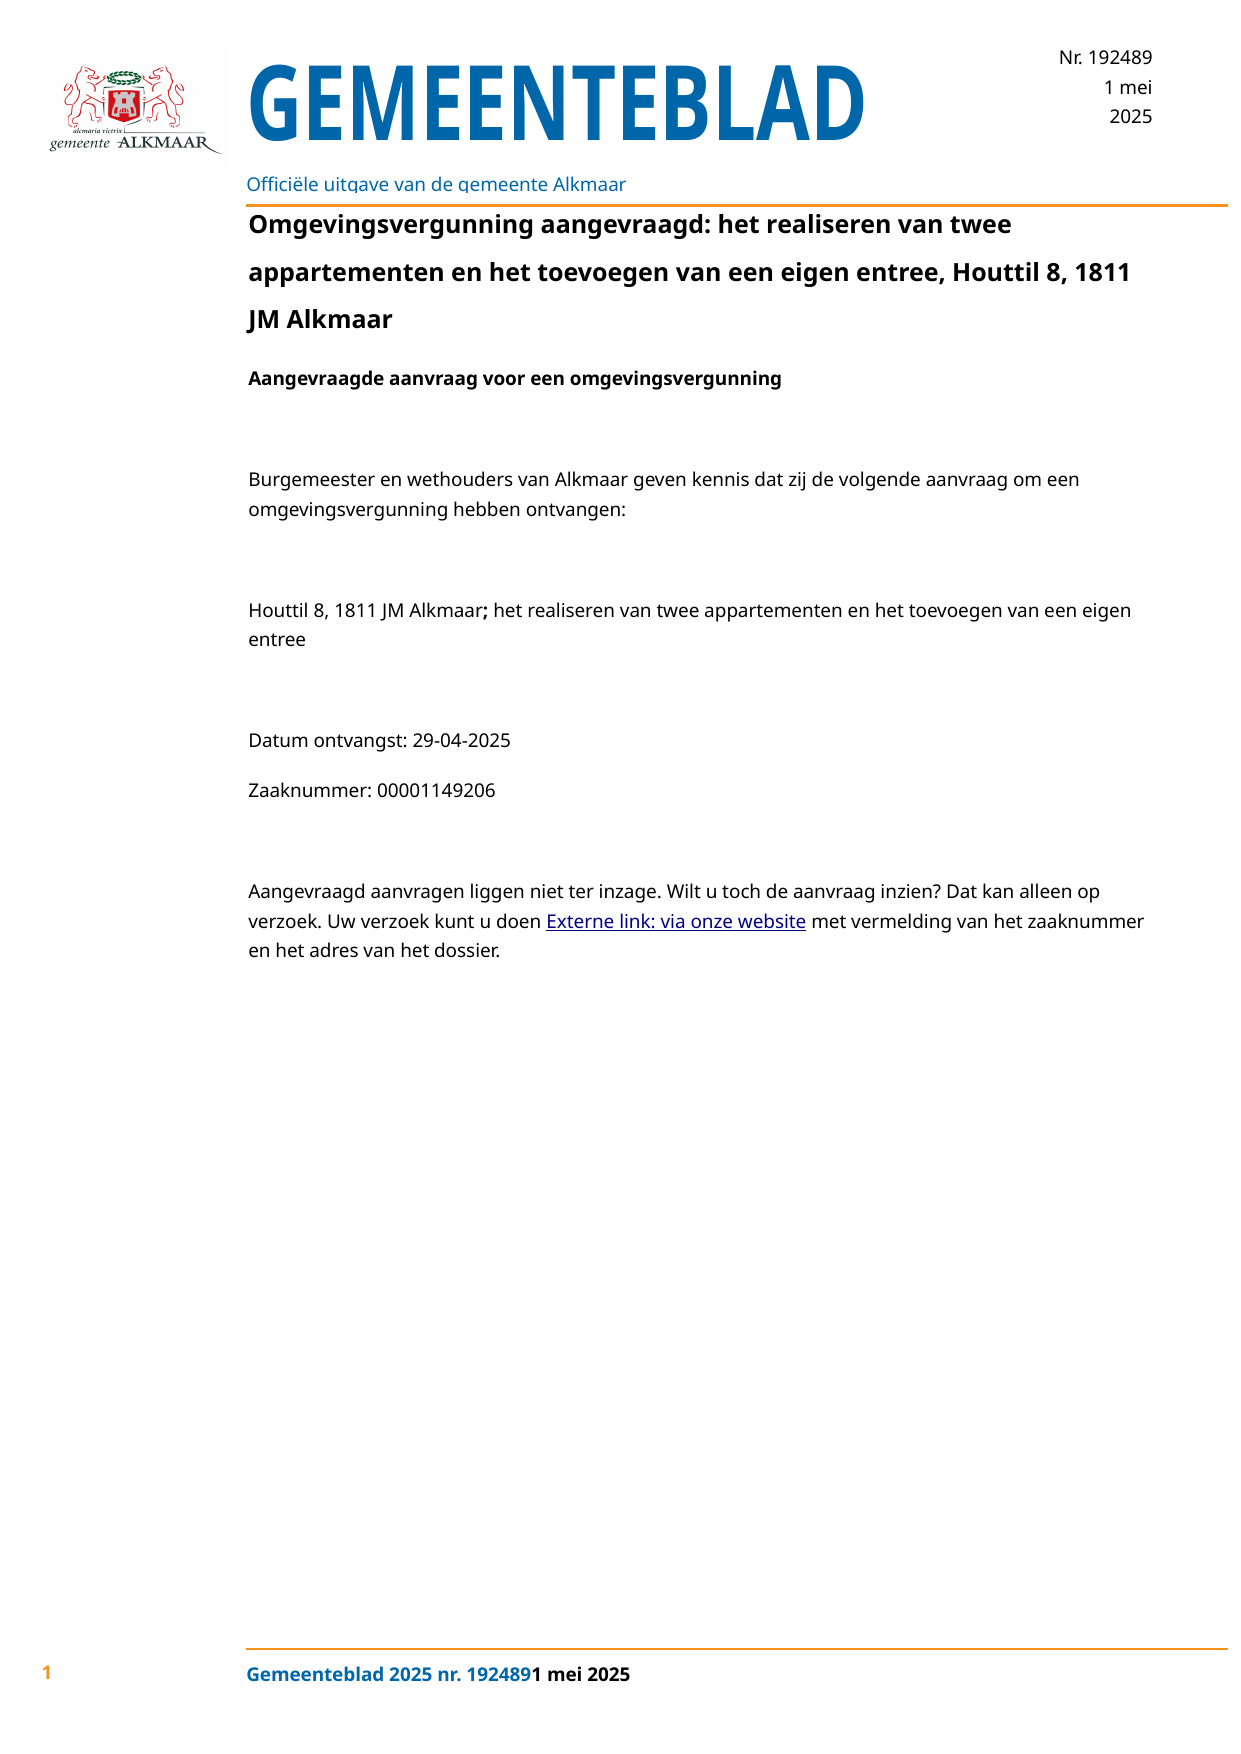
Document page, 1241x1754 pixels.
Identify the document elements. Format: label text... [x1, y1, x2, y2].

text Aangevraagd aanvragen liggen niet ter inzage. Wilt u toch de aanvraag inzien? Dat kan alleen op verzoek. Uw verzoek kunt u doen Externe link: via onze website met vermelding van het zaaknummer en het adres van het dossier. [248, 878, 1152, 963]
text Zaaknummer: 00001149206 [248, 778, 1152, 803]
picture [41, 47, 231, 172]
text Burgemeester en wethouders van Alkmaar geven kennis dat zij de volgende aanvraag om een omgevingsvergunning hebben ontvangen: [248, 466, 1152, 522]
text Omgevingsvergunning aangevraagd: het realiseren van twee appartementen en het toevoegen van een eigen entree, Houttil 8, 1811 JM Alkmaar [248, 207, 1152, 336]
text Houttil 8, 1811 JM Alkmaar; het realiseren van twee appartementen en het toevoegen van een eigen entree [248, 597, 1152, 652]
text Datum ontvangst: 29-04-2025 [248, 727, 1152, 753]
text Aangevraagde aanvraag voor een omgevingsvergunning [248, 366, 1152, 391]
